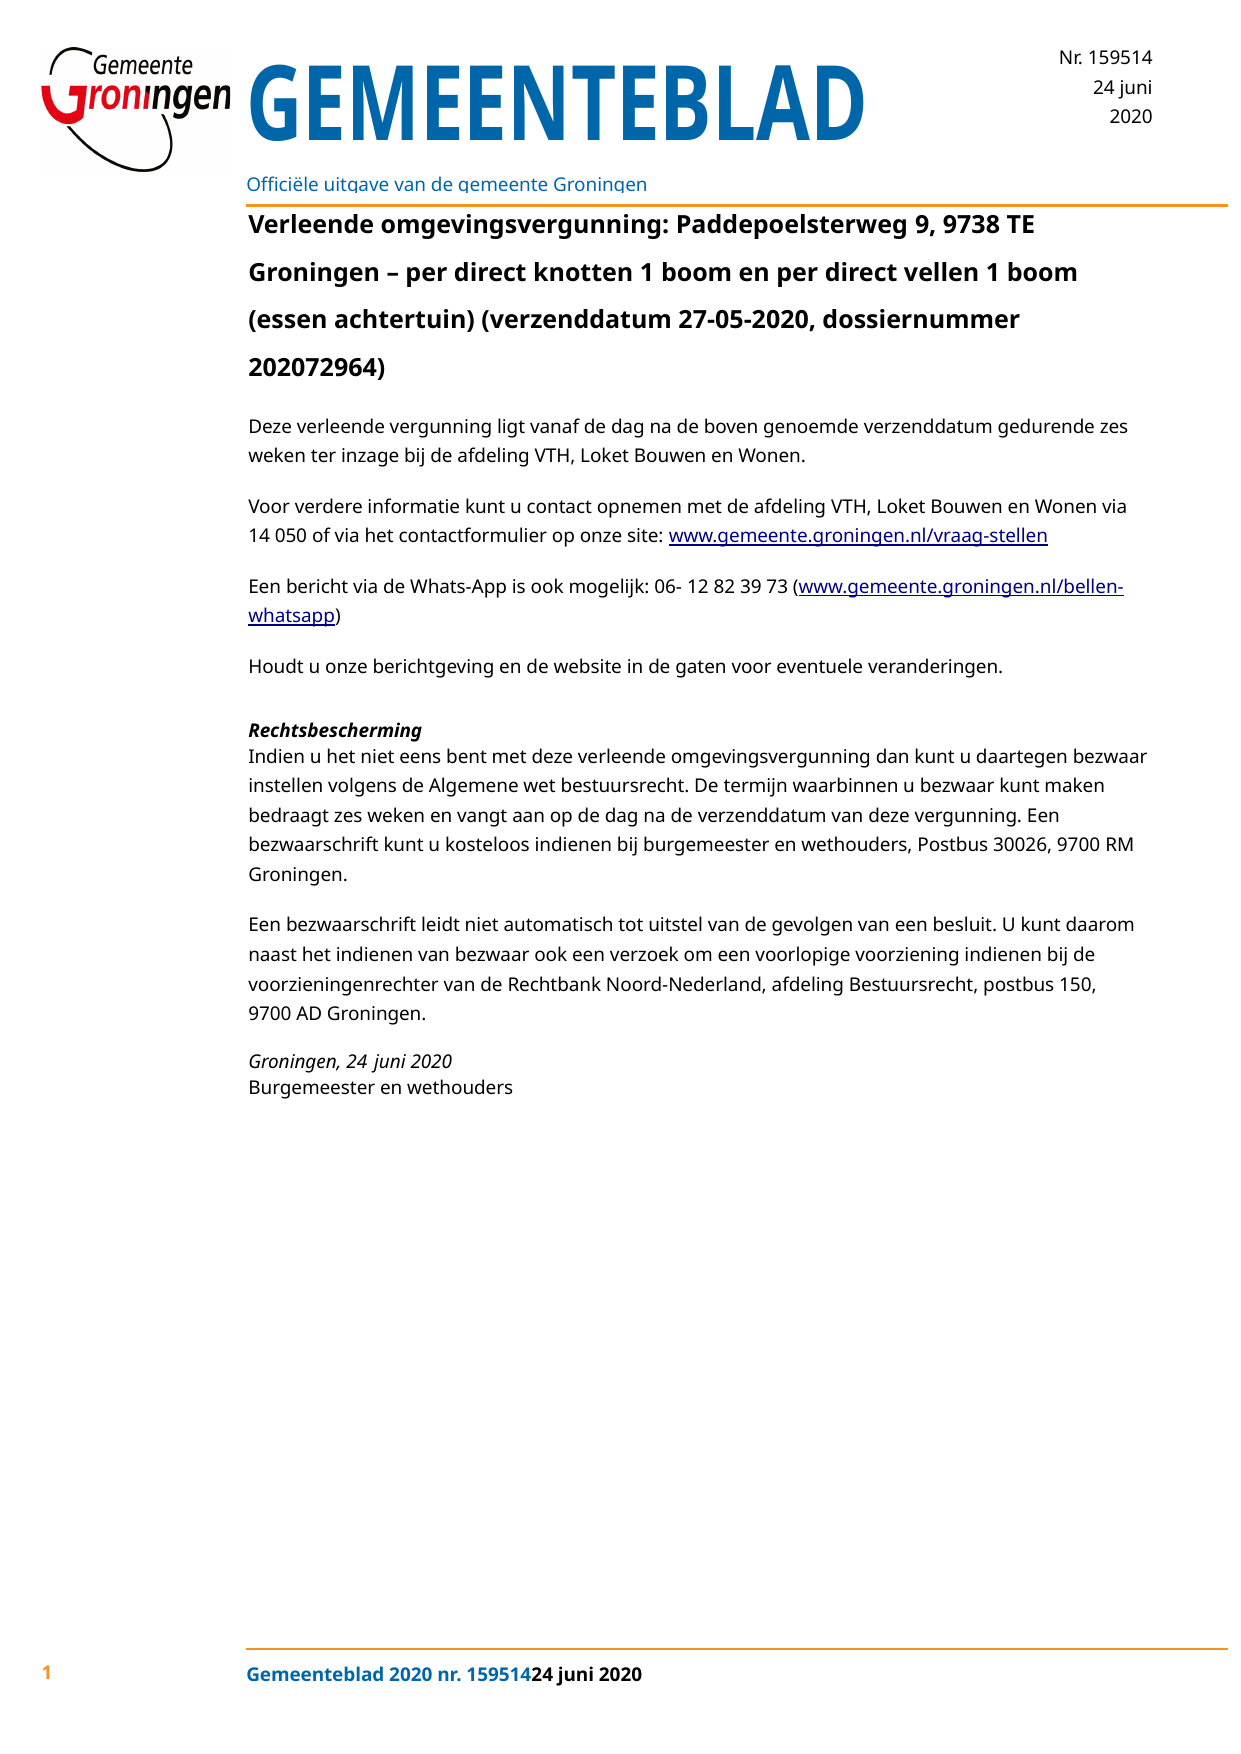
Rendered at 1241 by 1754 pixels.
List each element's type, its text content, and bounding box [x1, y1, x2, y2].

text Een bezwaarschrift leidt niet automatisch tot uitstel van de gevolgen van een besluit. U kunt daarom naast het indienen van bezwaar ook een verzoek om een voorlopige voorziening indienen bij de voorzieningenrechter van de Rechtbank Noord-Nederland, afdeling Bestuursrecht, postbus 150, 9700 AD Groningen. [248, 912, 1152, 1026]
text Rechtsbescherming [248, 717, 1152, 743]
text Verleende omgevingsvergunning: Paddepoelsterweg 9, 9738 TE Groningen – per direct knotten 1 boom en per direct vellen 1 boom (essen achtertuin) (verzenddatum 27-05-2020, dossiernummer 202072964) [248, 207, 1152, 384]
text Voor verdere informatie kunt u contact opnemen met de afdeling VTH, Loket Bouwen en Wonen via 14 050 of via het contactformulier op onze site: www.gemeente.groningen.nl/vraag-stellen [248, 493, 1152, 548]
picture [41, 47, 231, 172]
text Houdt u onze berichtgeving en de website in de gaten voor eventuele veranderingen. [248, 653, 1152, 679]
text Deze verleende vergunning ligt vanaf de dag na de boven genoemde verzenddatum gedurende zes weken ter inzage bij de afdeling VTH, Loket Bouwen en Wonen. [248, 413, 1152, 468]
text Groningen, 24 juni 2020 [248, 1048, 1152, 1074]
text Een bericht via de Whats-App is ook mogelijk: 06- 12 82 39 73 (www.gemeente.groningen.nl/bellen-whatsapp) [248, 573, 1152, 628]
text Indien u het niet eens bent met deze verleende omgevingsvergunning dan kunt u daartegen bezwaar instellen volgens de Algemene wet bestuursrecht. De termijn waarbinnen u bezwaar kunt maken bedraagt zes weken en vangt aan op de dag na de verzenddatum van deze vergunning. Een bezwaarschrift kunt u kosteloos indienen bij burgemeester en wethouders, Postbus 30026, 9700 RM Groningen. [248, 743, 1152, 887]
text Burgemeester en wethouders [248, 1074, 1152, 1099]
